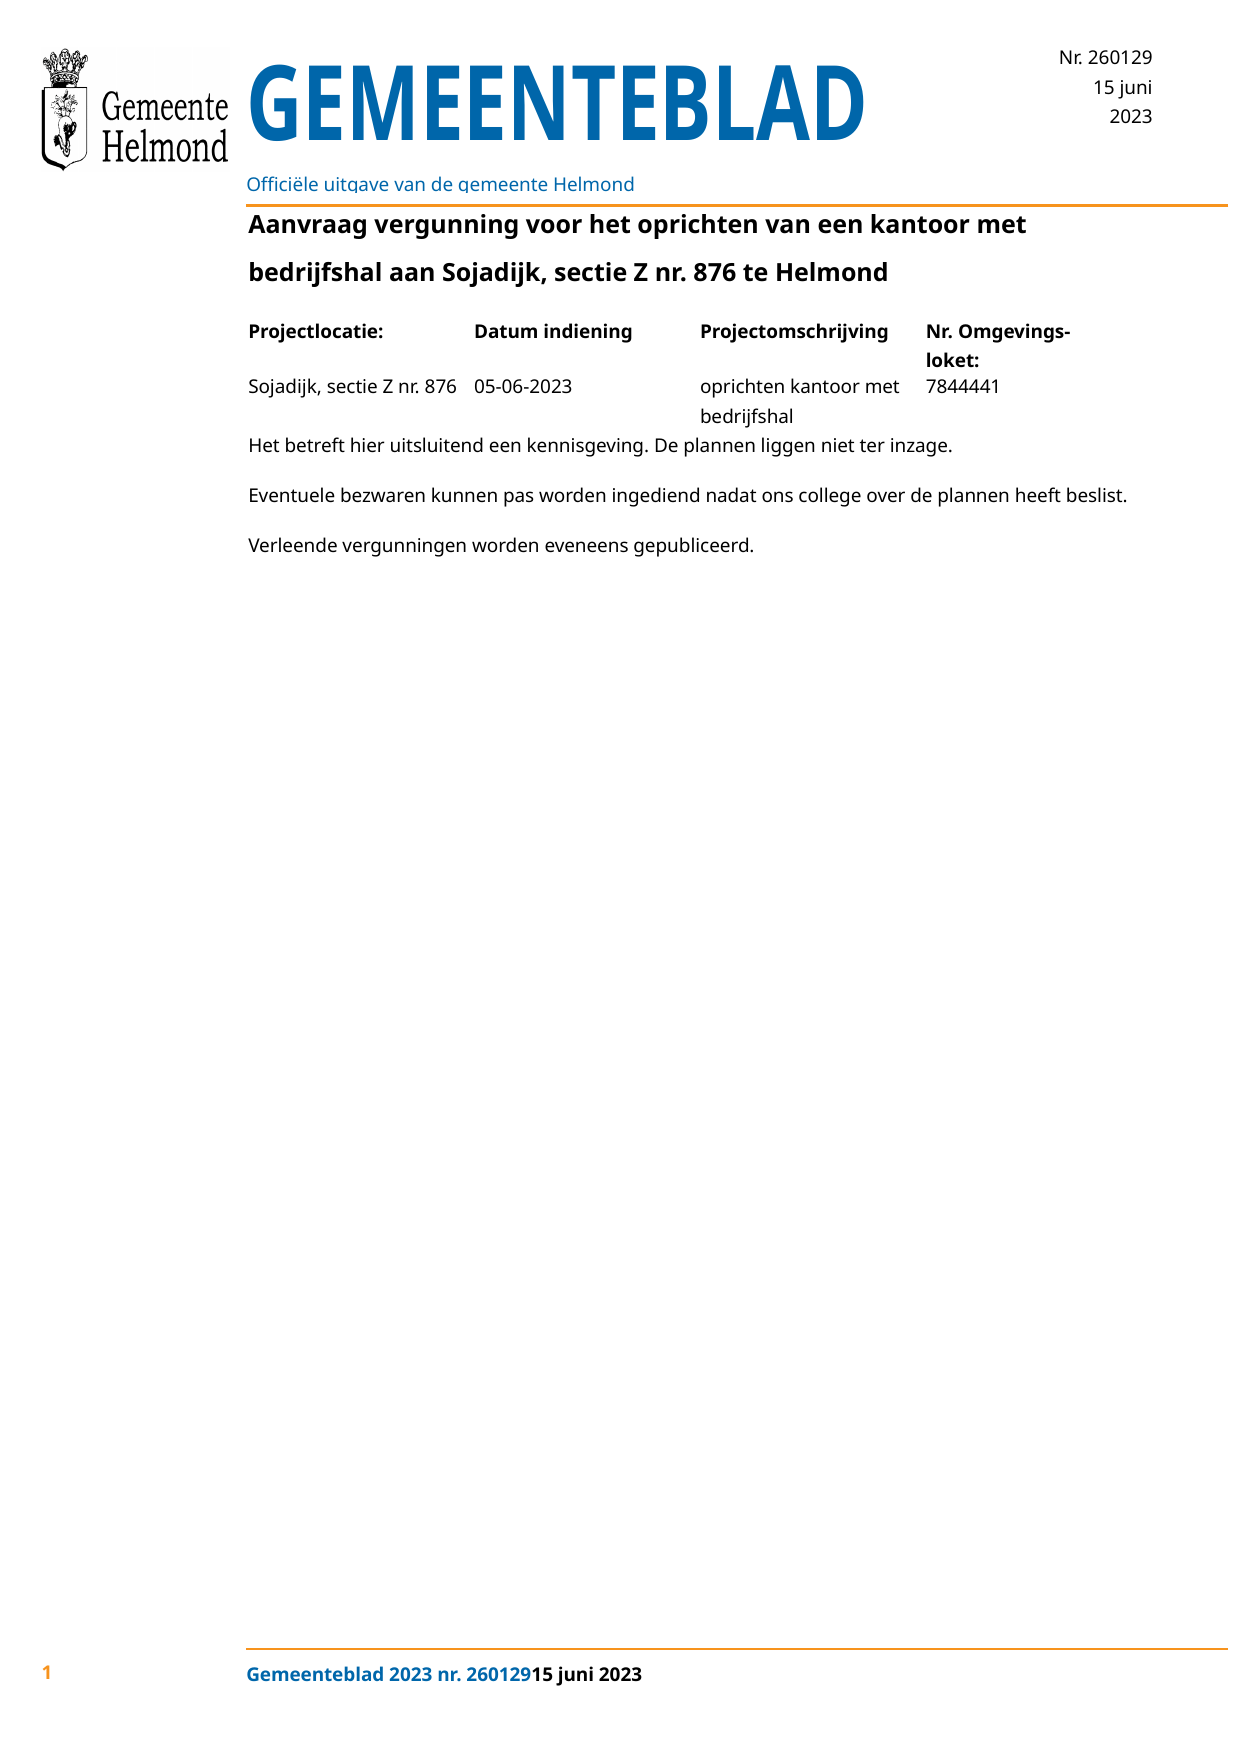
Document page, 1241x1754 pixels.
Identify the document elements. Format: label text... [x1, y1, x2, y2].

table_header Projectlocatie: [248, 318, 474, 373]
table_cell 7844441 [926, 373, 1152, 429]
table_cell 05-06-2023 [474, 373, 700, 429]
table_cell oprichten kantoor met bedrijfshal [700, 373, 926, 429]
table_header Datum indiening [474, 318, 700, 373]
picture [41, 47, 231, 172]
table_cell Sojadijk, sectie Z nr. 876 [248, 373, 474, 429]
table_header Projectomschrijving [700, 318, 926, 373]
text Eventuele bezwaren kunnen pas worden ingediend nadat ons college over de plannen heeft beslist. [248, 482, 1152, 508]
text Verleende vergunningen worden eveneens gepubliceerd. [248, 533, 1152, 558]
table_header Nr. Omgevings- loket: [926, 318, 1152, 373]
text Het betreft hier uitsluitend een kennisgeving. De plannen liggen niet ter inzage. [248, 432, 1152, 458]
text Aanvraag vergunning voor het oprichten van een kantoor met bedrijfshal aan Sojadijk, sectie Z nr. 876 te Helmond [248, 207, 1152, 288]
